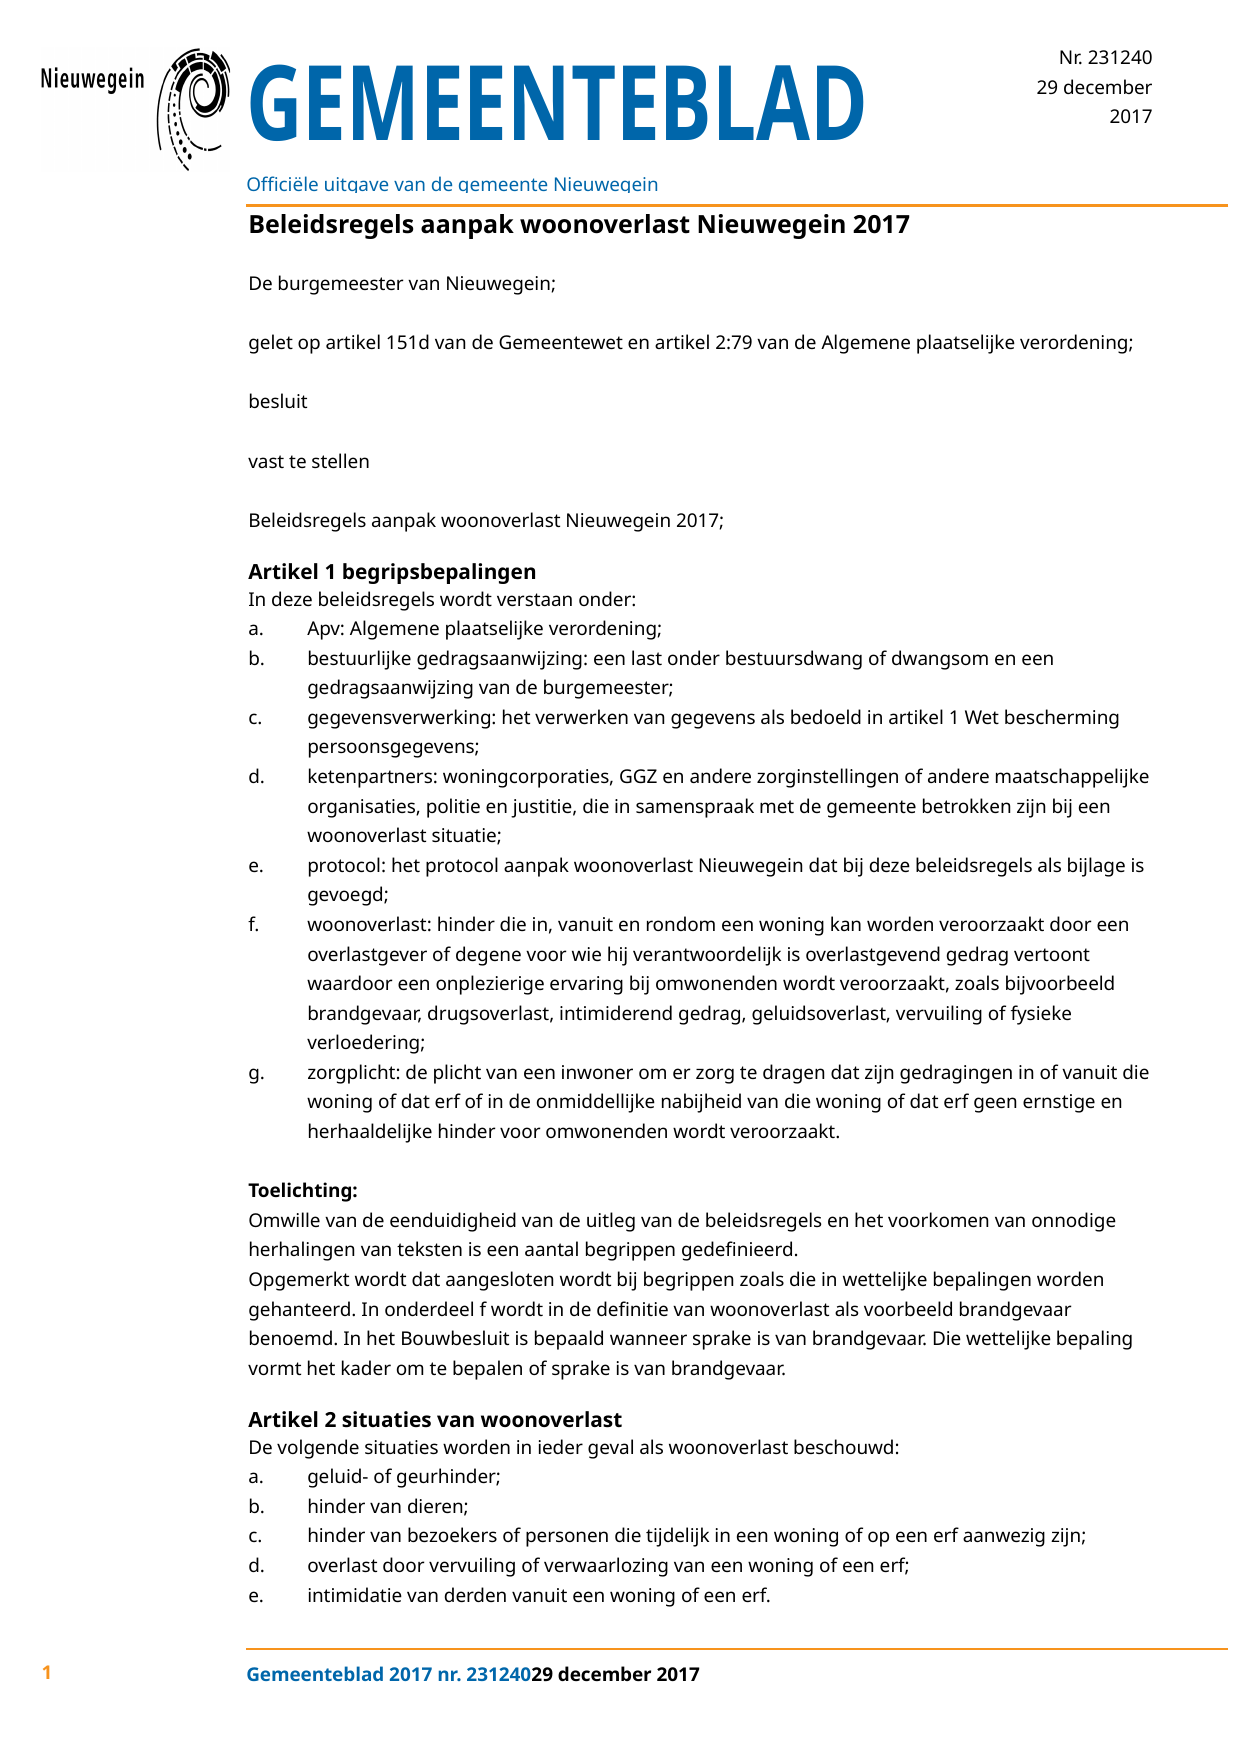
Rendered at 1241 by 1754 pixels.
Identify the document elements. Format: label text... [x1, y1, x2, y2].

text De volgende situaties worden in ieder geval als woonoverlast beschouwd: [248, 1434, 1152, 1459]
text Artikel 1 begripsbepalingen [248, 557, 1152, 586]
text Opgemerkt wordt dat aangesloten wordt bij begrippen zoals die in wettelijke bepalingen worden gehanteerd. In onderdeel f wordt in de definitie van woonoverlast als voorbeeld brandgevaar benoemd. In het Bouwbesluit is bepaald wanneer sprake is van brandgevaar. Die wettelijke bepaling vormt het kader om te bepalen of sprake is van brandgevaar. [248, 1266, 1152, 1381]
list woonoverlast: hinder die in, vanuit en rondom een woning kan worden veroorzaakt door een overlastgever of degene voor wie hij verantwoordelijk is overlastgevend gedrag vertoont waardoor een onplezierige ervaring bij omwonenden wordt veroorzaakt, zoals bijvoorbeeld brandgevaar, drugsoverlast, intimiderend gedrag, geluidsoverlast, vervuiling of fysieke verloedering; [248, 911, 1152, 1055]
list Apv: Algemene plaatselijke verordening; [248, 615, 1152, 641]
list intimidatie van derden vanuit een woning of een erf. [248, 1582, 1152, 1607]
text besluit [248, 389, 1152, 414]
text In deze beleidsregels wordt verstaan onder: [248, 586, 1152, 612]
text Beleidsregels aanpak woonoverlast Nieuwegein 2017 [248, 207, 1152, 241]
list overlast door vervuiling of verwaarlozing van een woning of een erf; [248, 1552, 1152, 1578]
text gelet op artikel 151d van de Gemeentewet en artikel 2:79 van de Algemene plaatselijke verordening; [248, 329, 1152, 355]
picture [41, 47, 231, 172]
text vast te stellen [248, 448, 1152, 473]
text Artikel 2 situaties van woonoverlast [248, 1405, 1152, 1434]
list hinder van bezoekers of personen die tijdelijk in een woning of op een erf aanwezig zijn; [248, 1523, 1152, 1548]
list hinder van dieren; [248, 1493, 1152, 1519]
text Toelichting: [248, 1177, 1152, 1203]
list gegevensverwerking: het verwerken van gegevens als bedoeld in artikel 1 Wet bescherming persoonsgegevens; [248, 704, 1152, 759]
text De burgemeester van Nieuwegein; [248, 270, 1152, 296]
text Beleidsregels aanpak woonoverlast Nieuwegein 2017; [248, 507, 1152, 533]
list geluid- of geurhinder; [248, 1463, 1152, 1489]
list protocol: het protocol aanpak woonoverlast Nieuwegein dat bij deze beleidsregels als bijlage is gevoegd; [248, 852, 1152, 907]
list zorgplicht: de plicht van een inwoner om er zorg te dragen dat zijn gedragingen in of vanuit die woning of dat erf of in de onmiddellijke nabijheid van die woning of dat erf geen ernstige en herhaaldelijke hinder voor omwonenden wordt veroorzaakt. [248, 1059, 1152, 1144]
list bestuurlijke gedragsaanwijzing: een last onder bestuursdwang of dwangsom en een gedragsaanwijzing van de burgemeester; [248, 645, 1152, 700]
list ketenpartners: woningcorporaties, GGZ en andere zorginstellingen of andere maatschappelijke organisaties, politie en justitie, die in samenspraak met de gemeente betrokken zijn bij een woonoverlast situatie; [248, 763, 1152, 848]
text Omwille van de eenduidigheid van de uitleg van de beleidsregels en het voorkomen van onnodige herhalingen van teksten is een aantal begrippen gedefinieerd. [248, 1207, 1152, 1262]
